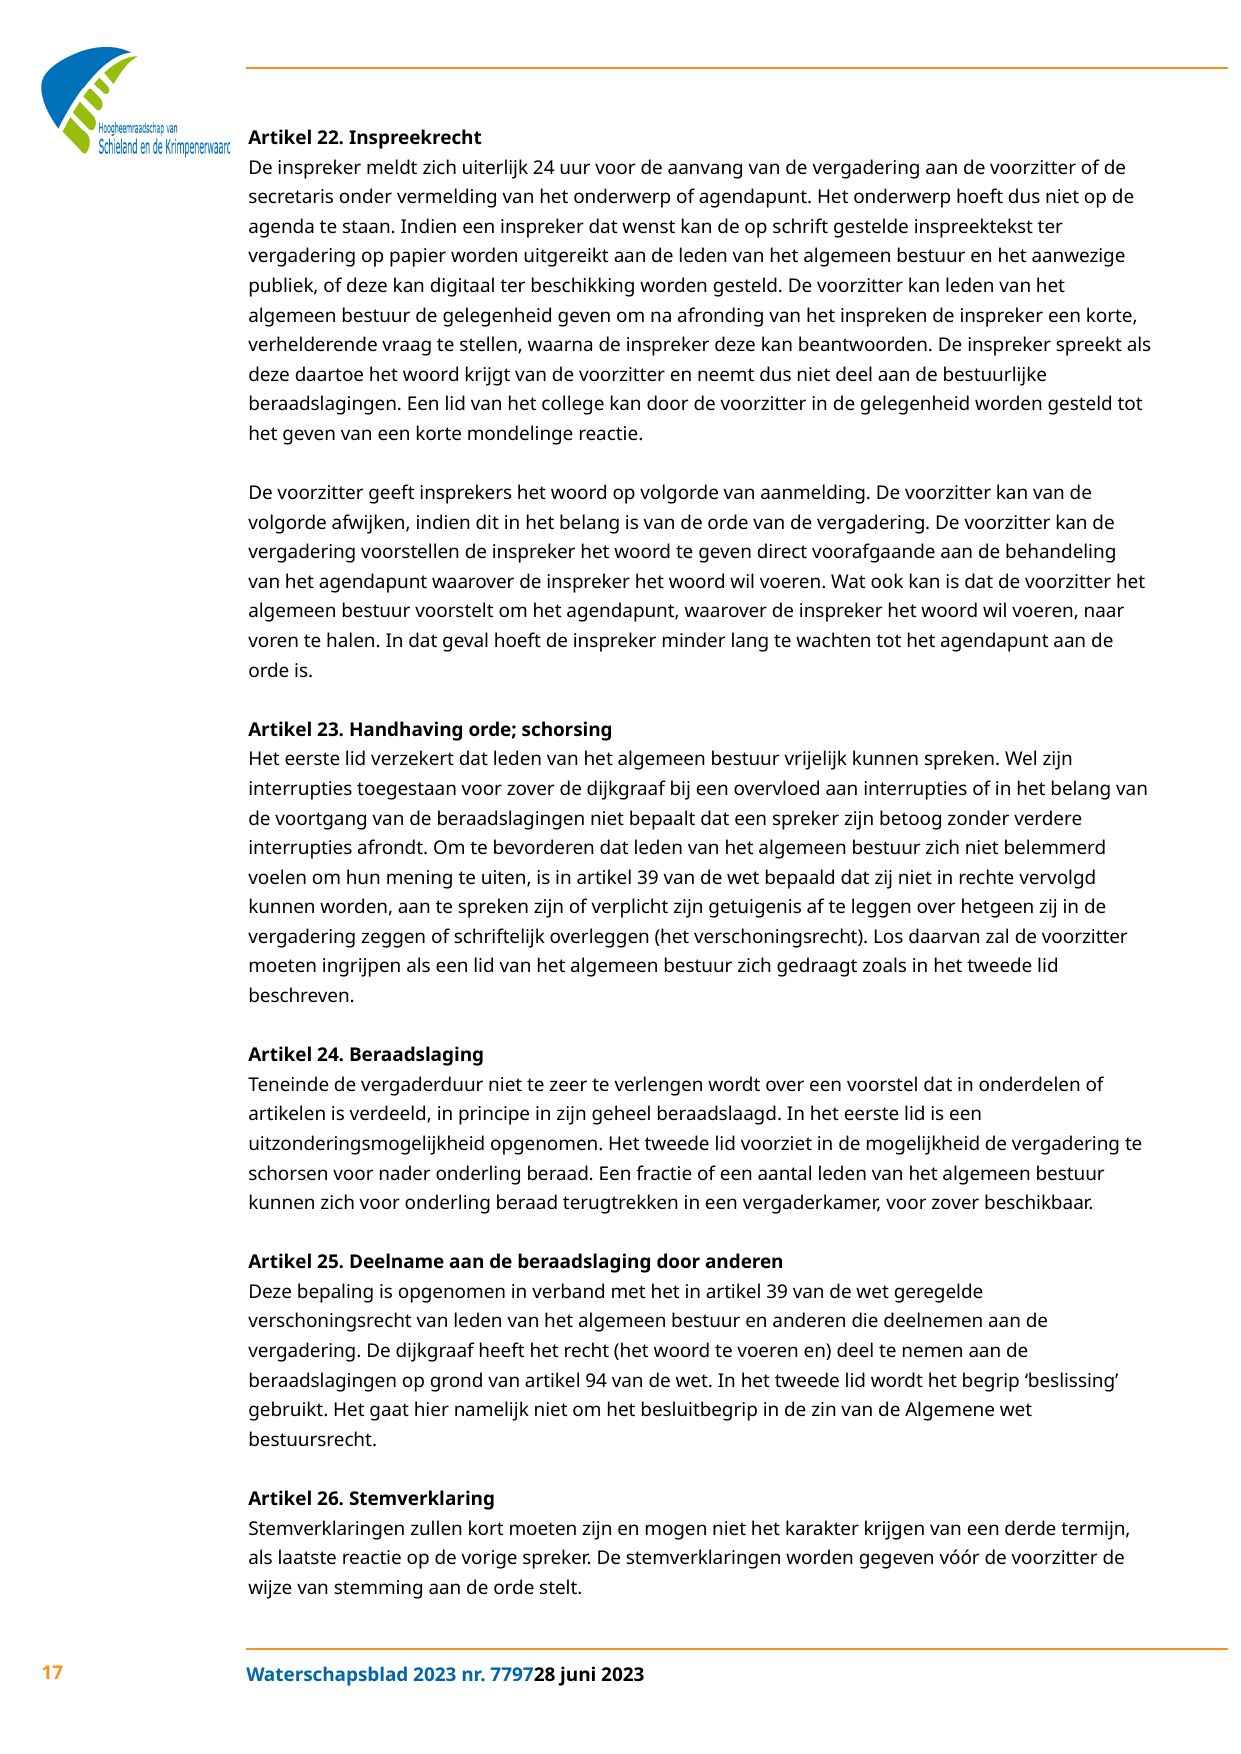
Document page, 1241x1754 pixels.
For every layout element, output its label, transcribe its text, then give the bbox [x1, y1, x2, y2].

text Artikel 26. Stemverklaring [248, 1485, 1152, 1511]
text De inspreker meldt zich uiterlijk 24 uur voor de aanvang van de vergadering aan de voorzitter of de secretaris onder vermelding van het onderwerp of agendapunt. Het onderwerp hoeft dus niet op de agenda te staan. Indien een inspreker dat wenst kan de op schrift gestelde inspreektekst ter vergadering op papier worden uitgereikt aan de leden van het algemeen bestuur en het aanwezige publiek, of deze kan digitaal ter beschikking worden gesteld. De voorzitter kan leden van het algemeen bestuur de gelegenheid geven om na afronding van het inspreken de inspreker een korte, verhelderende vraag te stellen, waarna de inspreker deze kan beantwoorden. De inspreker spreekt als deze daartoe het woord krijgt van de voorzitter en neemt dus niet deel aan de bestuurlijke beraadslagingen. Een lid van het college kan door de voorzitter in de gelegenheid worden gesteld tot het geven van een korte mondelinge reactie. [248, 154, 1152, 446]
text Artikel 22. Inspreekrecht [248, 124, 1152, 150]
text Artikel 23. Handhaving orde; schorsing [248, 716, 1152, 742]
text Artikel 24. Beraadslaging [248, 1041, 1152, 1067]
text Teneinde de vergaderduur niet te zeer te verlengen wordt over een voorstel dat in onderdelen of artikelen is verdeeld, in principe in zijn geheel beraadslaagd. In het eerste lid is een uitzonderingsmogelijkheid opgenomen. Het tweede lid voorziet in de mogelijkheid de vergadering te schorsen voor nader onderling beraad. Een fractie of een aantal leden van het algemeen bestuur kunnen zich voor onderling beraad terugtrekken in een vergaderkamer, voor zover beschikbaar. [248, 1071, 1152, 1215]
text Artikel 25. Deelname aan de beraadslaging door anderen [248, 1248, 1152, 1274]
text De voorzitter geeft insprekers het woord op volgorde van aanmelding. De voorzitter kan van de volgorde afwijken, indien dit in het belang is van de orde van de vergadering. De voorzitter kan de vergadering voorstellen de inspreker het woord te geven direct voorafgaande aan de behandeling van het agendapunt waarover de inspreker het woord wil voeren. Wat ook kan is dat de voorzitter het algemeen bestuur voorstelt om het agendapunt, waarover de inspreker het woord wil voeren, naar voren te halen. In dat geval hoeft de inspreker minder lang te wachten tot het agendapunt aan de orde is. [248, 479, 1152, 683]
text Deze bepaling is opgenomen in verband met het in artikel 39 van de wet geregelde verschoningsrecht van leden van het algemeen bestuur en anderen die deelnemen aan de vergadering. De dijkgraaf heeft het recht (het woord te voeren en) deel te nemen aan de beraadslagingen op grond van artikel 94 van de wet. In het tweede lid wordt het begrip ‘beslissing’ gebruikt. Het gaat hier namelijk niet om het besluitbegrip in de zin van de Algemene wet bestuursrecht. [248, 1278, 1152, 1452]
text Stemverklaringen zullen kort moeten zijn en mogen niet het karakter krijgen van een derde termijn, als laatste reactie op de vorige spreker. De stemverklaringen worden gegeven vóór de voorzitter de wijze van stemming aan de orde stelt. [248, 1515, 1152, 1600]
text Het eerste lid verzekert dat leden van het algemeen bestuur vrijelijk kunnen spreken. Wel zijn interrupties toegestaan voor zover de dijkgraaf bij een overvloed aan interrupties of in het belang van de voortgang van de beraadslagingen niet bepaalt dat een spreker zijn betoog zonder verdere interrupties afrondt. Om te bevorderen dat leden van het algemeen bestuur zich niet belemmerd voelen om hun mening te uiten, is in artikel 39 van de wet bepaald dat zij niet in rechte vervolgd kunnen worden, aan te spreken zijn of verplicht zijn getuigenis af te leggen over hetgeen zij in de vergadering zeggen of schriftelijk overleggen (het verschoningsrecht). Los daarvan zal de voorzitter moeten ingrijpen als een lid van het algemeen bestuur zich gedraagt zoals in het tweede lid beschreven. [248, 746, 1152, 1008]
picture [41, 47, 231, 172]
